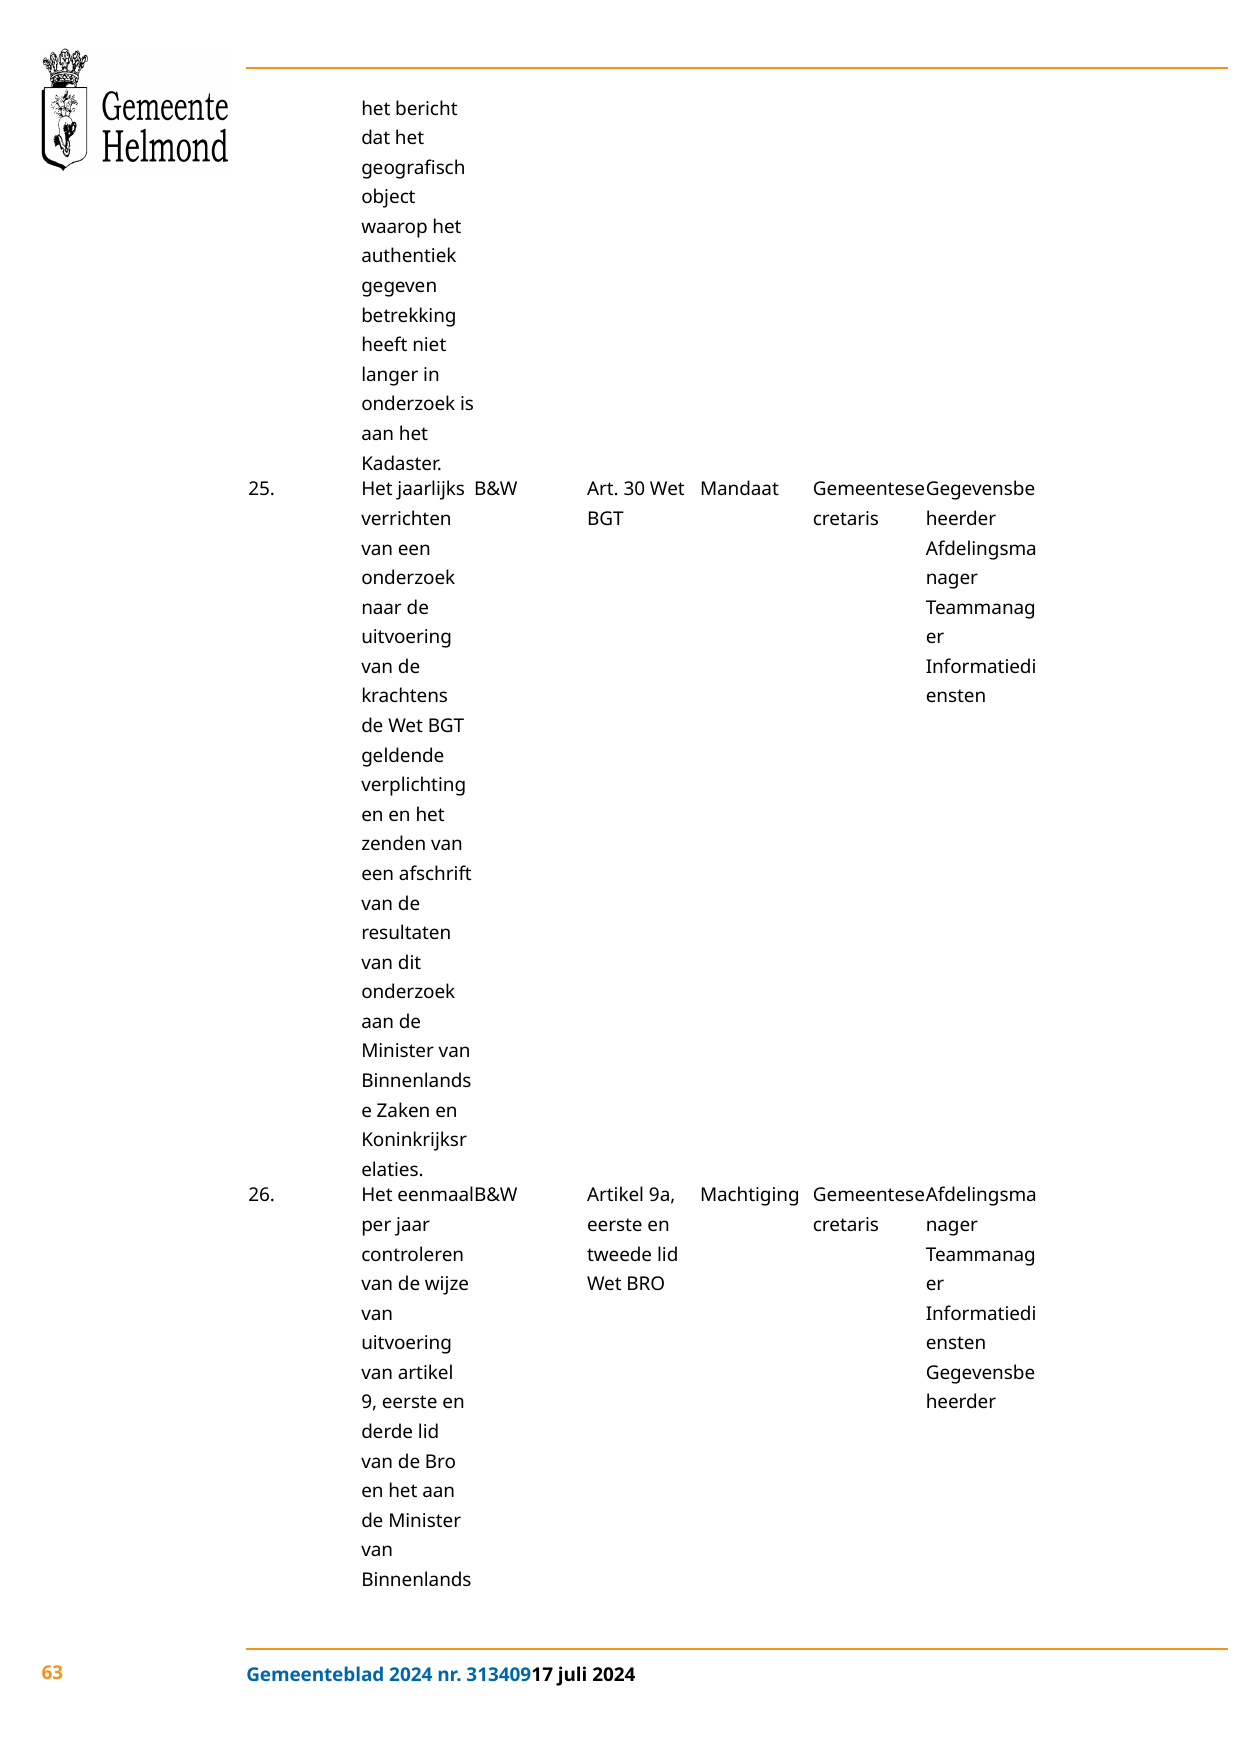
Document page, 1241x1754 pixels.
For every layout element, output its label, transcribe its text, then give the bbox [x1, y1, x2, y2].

table_cell [474, 95, 587, 476]
table_cell Gegevensbeheerder Afdelingsmanager Teammanager Informatiediensten [926, 476, 1038, 1182]
table_cell Het eenmaal per jaar controleren van de wijze van uitvoering van artikel 9, eerste en derde lid van de Bro en het aan de Minister van Binnenlands [361, 1182, 474, 1592]
table_cell [1039, 476, 1152, 1182]
table_cell Mandaat [700, 476, 813, 1182]
table_cell Gemeentesecretaris [813, 1182, 926, 1592]
table_cell [813, 95, 926, 476]
table_cell Art. 30 Wet BGT [587, 476, 700, 1182]
table_cell [1039, 1182, 1152, 1592]
table_cell het bericht dat het geografisch object waarop het authentiek gegeven betrekking heeft niet langer in onderzoek is aan het Kadaster. [361, 95, 474, 476]
table_cell [700, 95, 813, 476]
table_cell [587, 95, 700, 476]
table_cell 25. [248, 476, 361, 1182]
table_cell Artikel 9a, eerste en tweede lid Wet BRO [587, 1182, 700, 1592]
table_cell Gemeentesecretaris [813, 476, 926, 1182]
table_cell [248, 95, 361, 476]
table_cell Het jaarlijks verrichten van een onderzoek naar de uitvoering van de krachtens de Wet BGT geldende verplichtingen en het zenden van een afschrift van de resultaten van dit onderzoek aan de Minister van Binnenlandse Zaken en Koninkrijksrelaties. [361, 476, 474, 1182]
table_cell [1039, 95, 1152, 476]
table_cell Machtiging [700, 1182, 813, 1592]
table_cell [926, 95, 1038, 476]
table_cell 26. [248, 1182, 361, 1592]
table_cell B&W [474, 1182, 587, 1592]
picture [41, 47, 231, 172]
table_cell Afdelingsmanager Teammanager Informatiediensten Gegevensbeheerder [926, 1182, 1038, 1592]
table_cell B&W [474, 476, 587, 1182]
